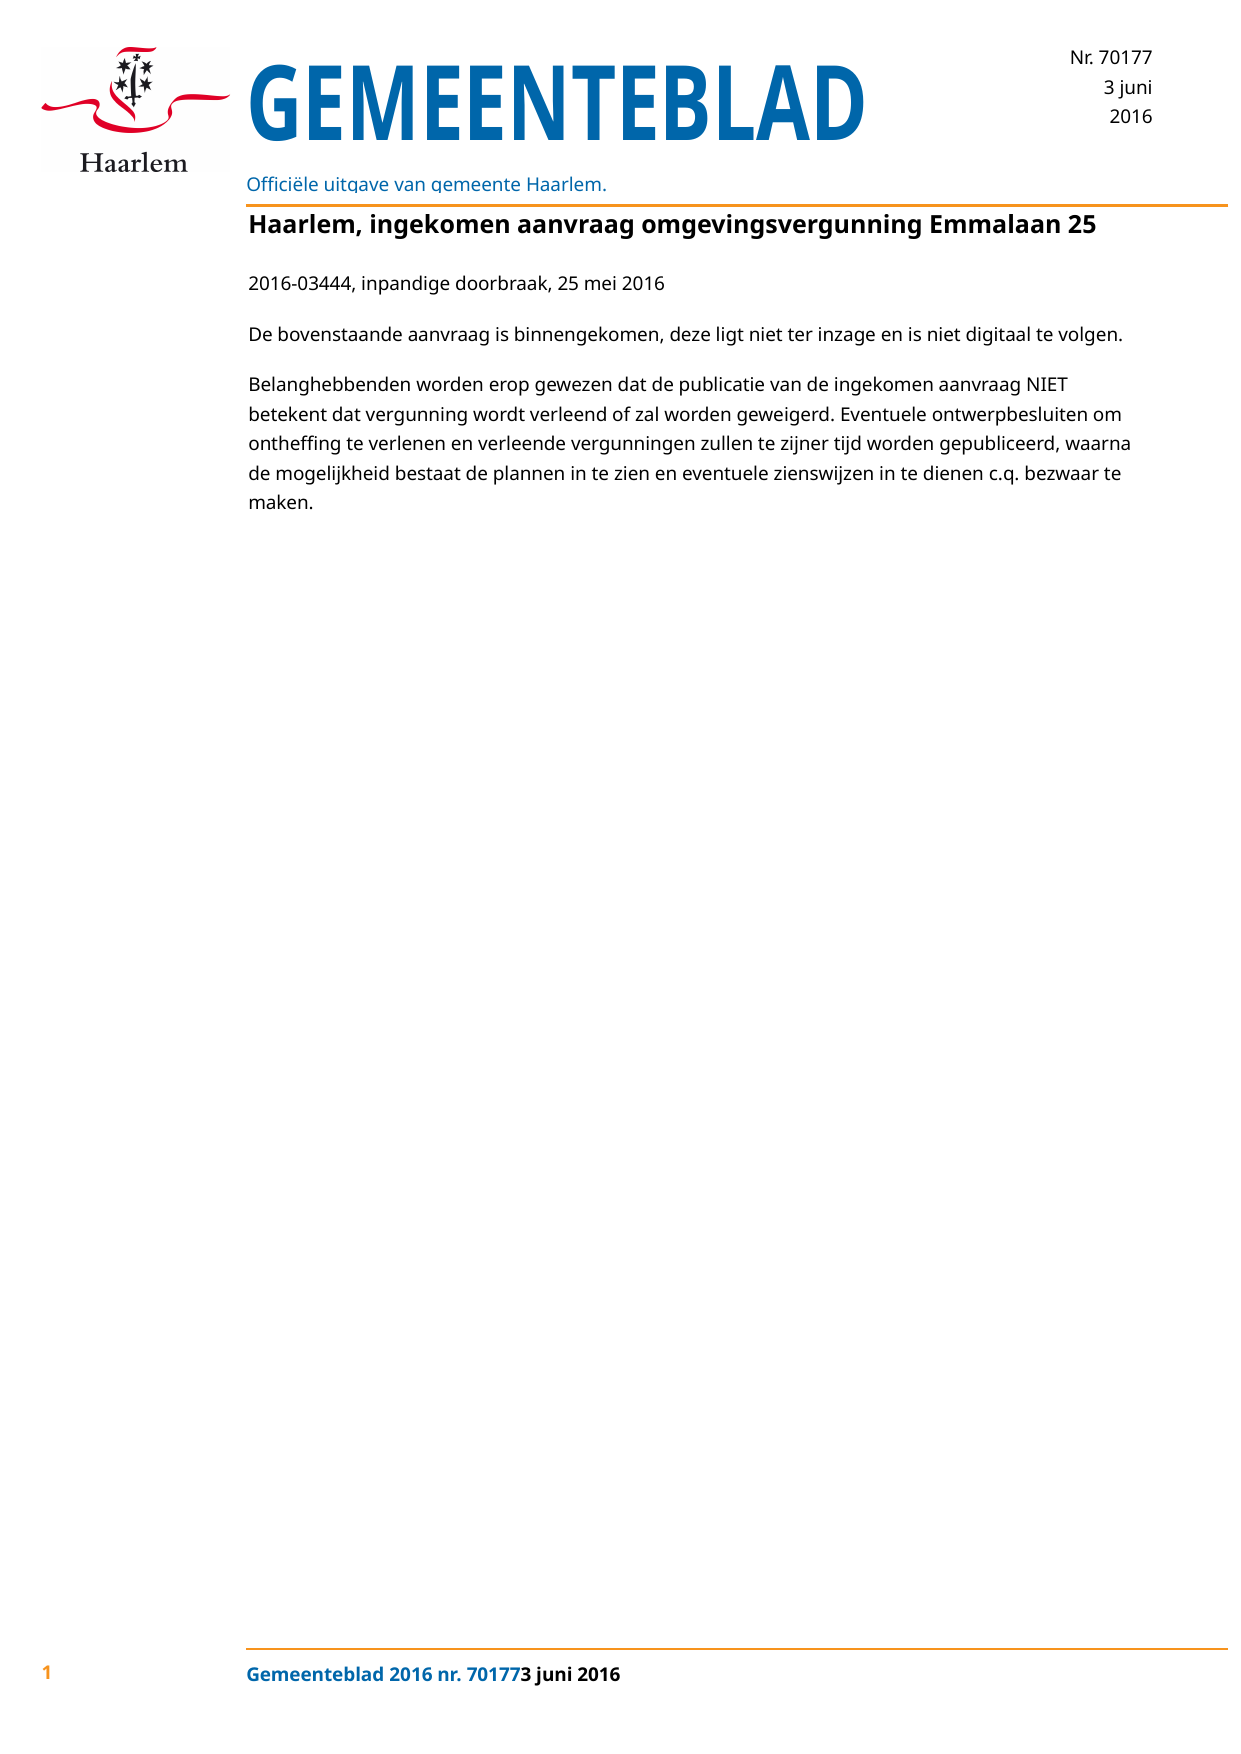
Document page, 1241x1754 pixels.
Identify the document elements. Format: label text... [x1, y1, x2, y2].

text Belanghebbenden worden erop gewezen dat de publicatie van de ingekomen aanvraag NIET betekent dat vergunning wordt verleend of zal worden geweigerd. Eventuele ontwerpbesluiten om ontheffing te verlenen en verleende vergunningen zullen te zijner tijd worden gepubliceerd, waarna de mogelijkheid bestaat de plannen in te zien en eventuele zienswijzen in te dienen c.q. bezwaar te maken. [248, 371, 1152, 515]
text De bovenstaande aanvraag is binnengekomen, deze ligt niet ter inzage en is niet digitaal te volgen. [248, 321, 1152, 346]
picture [41, 47, 231, 172]
text Haarlem, ingekomen aanvraag omgevingsvergunning Emmalaan 25 [248, 207, 1152, 241]
text 2016-03444, inpandige doorbraak, 25 mei 2016 [248, 270, 1152, 296]
